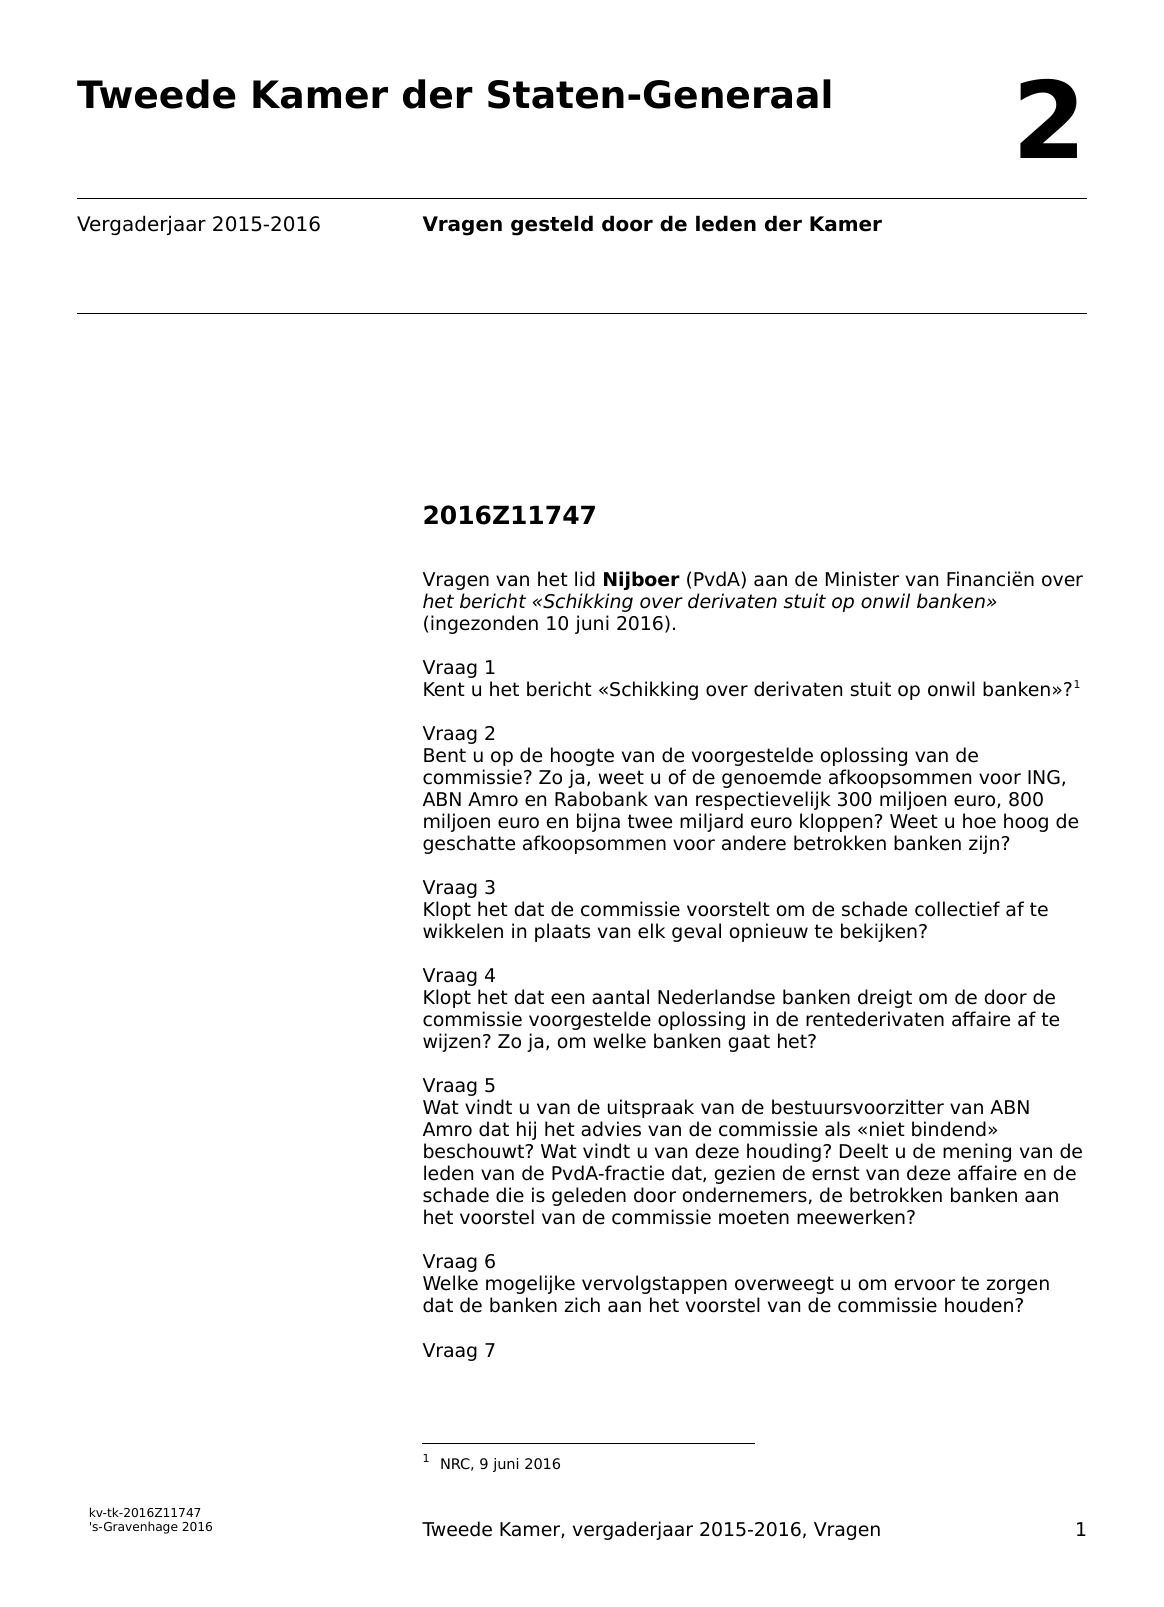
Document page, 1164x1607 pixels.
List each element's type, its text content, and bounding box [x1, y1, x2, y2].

table_cell Vragen gesteld door de leden der Kamer [422, 199, 1087, 313]
text 's-Gravenhage 2016 [88, 1520, 323, 1534]
text Klopt het dat een aantal Nederlandse banken dreigt om de door de commissie voorgestelde oplossing in de rentederivaten affaire af te wijzen? Zo ja, om welke banken gaat het? [422, 987, 1087, 1053]
table_header Tweede Kamer der Staten-Generaal [77, 59, 886, 198]
text Bent u op de hoogte van de voorgestelde oplossing van de commissie? Zo ja, weet u of de genoemde afkoopsommen voor ING, ABN Amro en Rabobank van respectievelijk 300 miljoen euro, 800 miljoen euro en bijna twee miljard euro kloppen? Weet u hoe hoog de geschatte afkoopsommen voor andere betrokken banken zijn? [422, 745, 1087, 855]
text Vraag 4 [422, 965, 1087, 987]
text Vraag 7 [422, 1339, 1087, 1361]
text Klopt het dat de commissie voorstelt om de schade collectief af te wikkelen in plaats van elk geval opnieuw te bekijken? [422, 899, 1087, 943]
text Vragen van het lid Nijboer (PvdA) aan de Minister van Financiën over het bericht «Schikking over derivaten stuit op onwil banken» (ingezonden 10 juni 2016). [422, 569, 1087, 635]
table_cell Vergaderjaar 2015-2016 [77, 199, 422, 313]
text Welke mogelijke vervolgstappen overweegt u om ervoor te zorgen dat de banken zich aan het voorstel van de commissie houden? [422, 1273, 1087, 1317]
text Vraag 2 [422, 723, 1087, 745]
text Kent u het bericht «Schikking over derivaten stuit op onwil banken»? [422, 679, 1087, 701]
text Vraag 5 [422, 1075, 1087, 1097]
text 2016Z11747 [422, 501, 1087, 531]
table_header 2 [886, 59, 1087, 198]
text Wat vindt u van de uitspraak van de bestuursvoorzitter van ABN Amro dat hij het advies van de commissie als «niet bindend» beschouwt? Wat vindt u van deze houding? Deelt u de mening van de leden van de PvdA-fractie dat, gezien de ernst van deze affaire en de schade die is geleden door ondernemers, de betrokken banken aan het voorstel van de commissie moeten meewerken? [422, 1097, 1087, 1229]
text Vraag 1 [422, 657, 1087, 679]
text Vraag 6 [422, 1251, 1087, 1273]
text kv-tk-2016Z11747 [88, 1506, 323, 1520]
text NRC, 9 juni 2016 [422, 1452, 1087, 1474]
text Vraag 3 [422, 877, 1087, 899]
